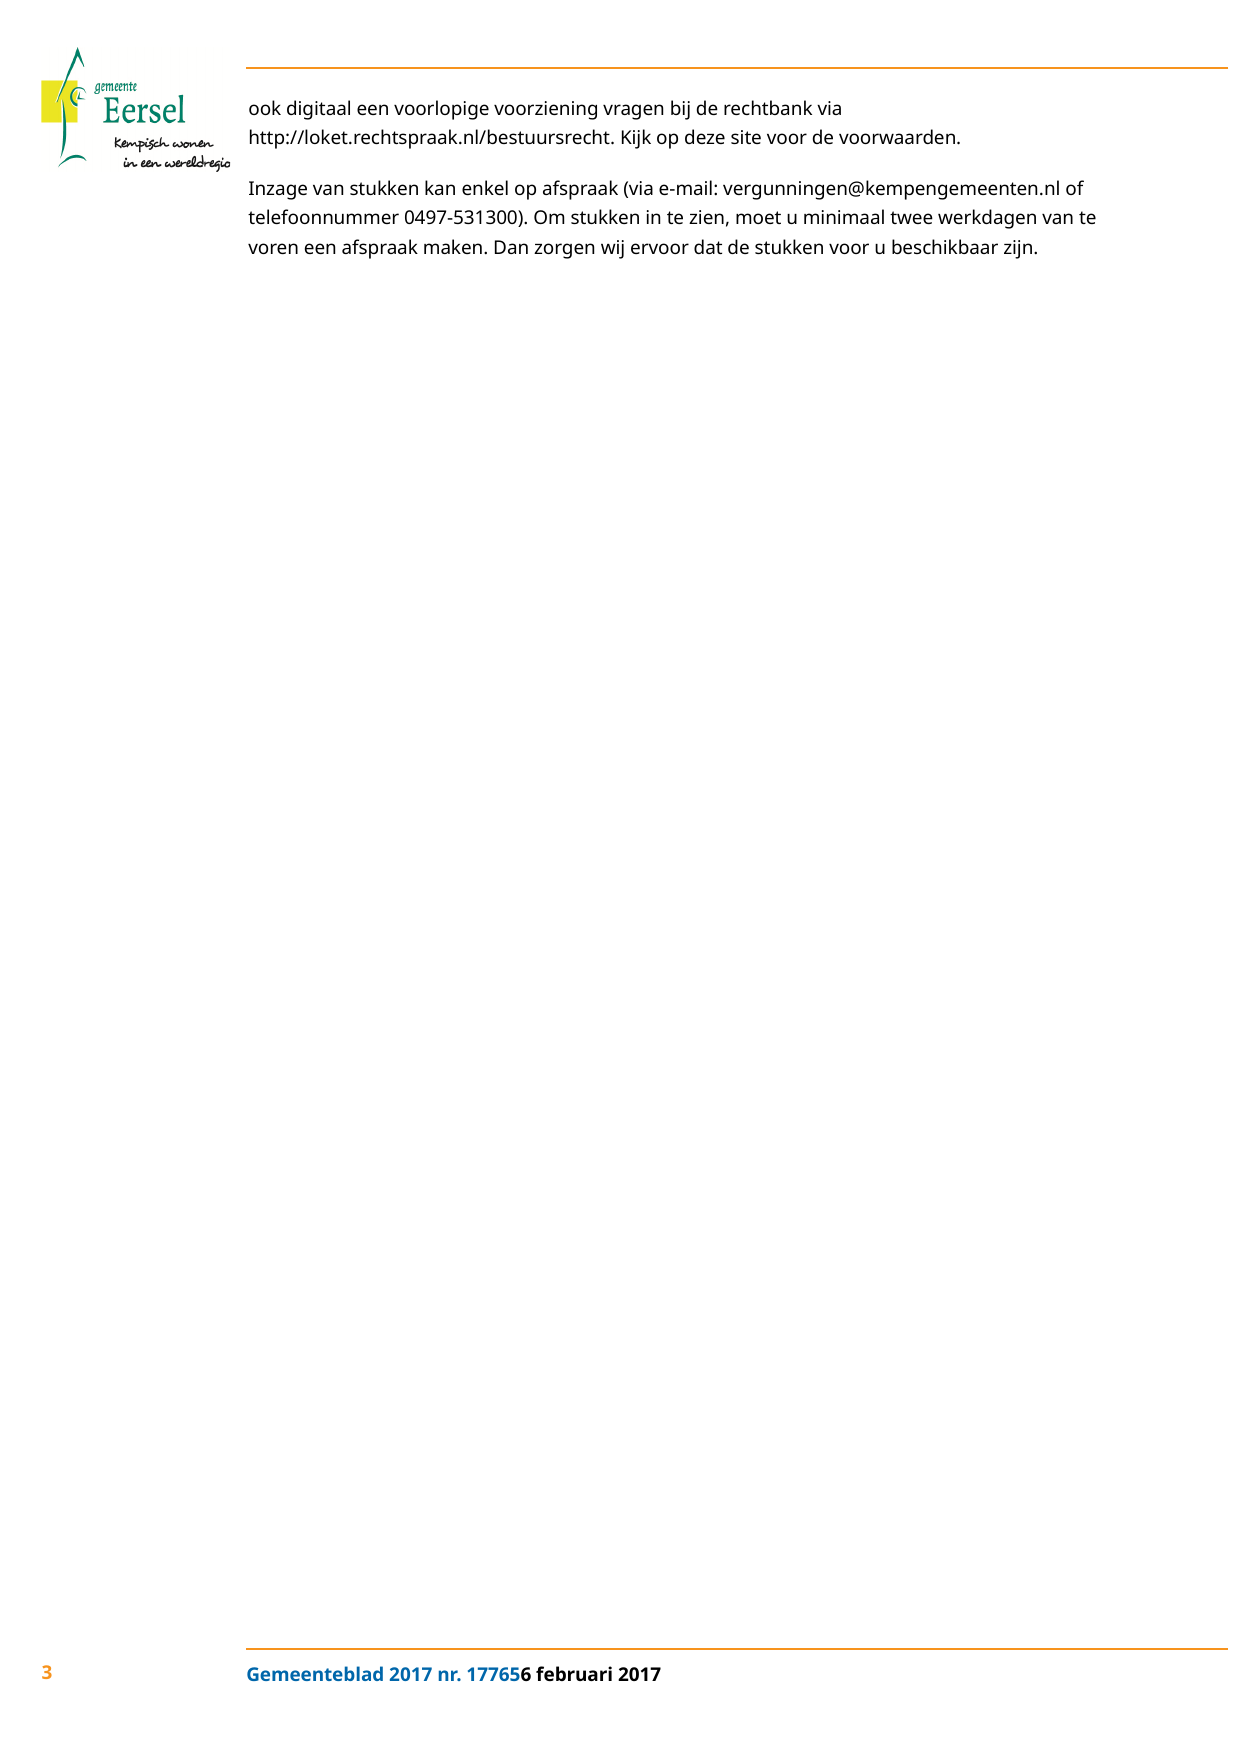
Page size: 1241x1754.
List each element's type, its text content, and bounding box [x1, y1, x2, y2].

picture [41, 47, 231, 172]
text ook digitaal een voorlopige voorziening vragen bij de rechtbank via http://loket.rechtspraak.nl/bestuursrecht. Kijk op deze site voor de voorwaarden. [248, 95, 1152, 150]
text Inzage van stukken kan enkel op afspraak (via e-mail: vergunningen@kempengemeenten.nl of telefoonnummer 0497-531300). Om stukken in te zien, moet u minimaal twee werkdagen van te voren een afspraak maken. Dan zorgen wij ervoor dat de stukken voor u beschikbaar zijn. [248, 175, 1152, 260]
